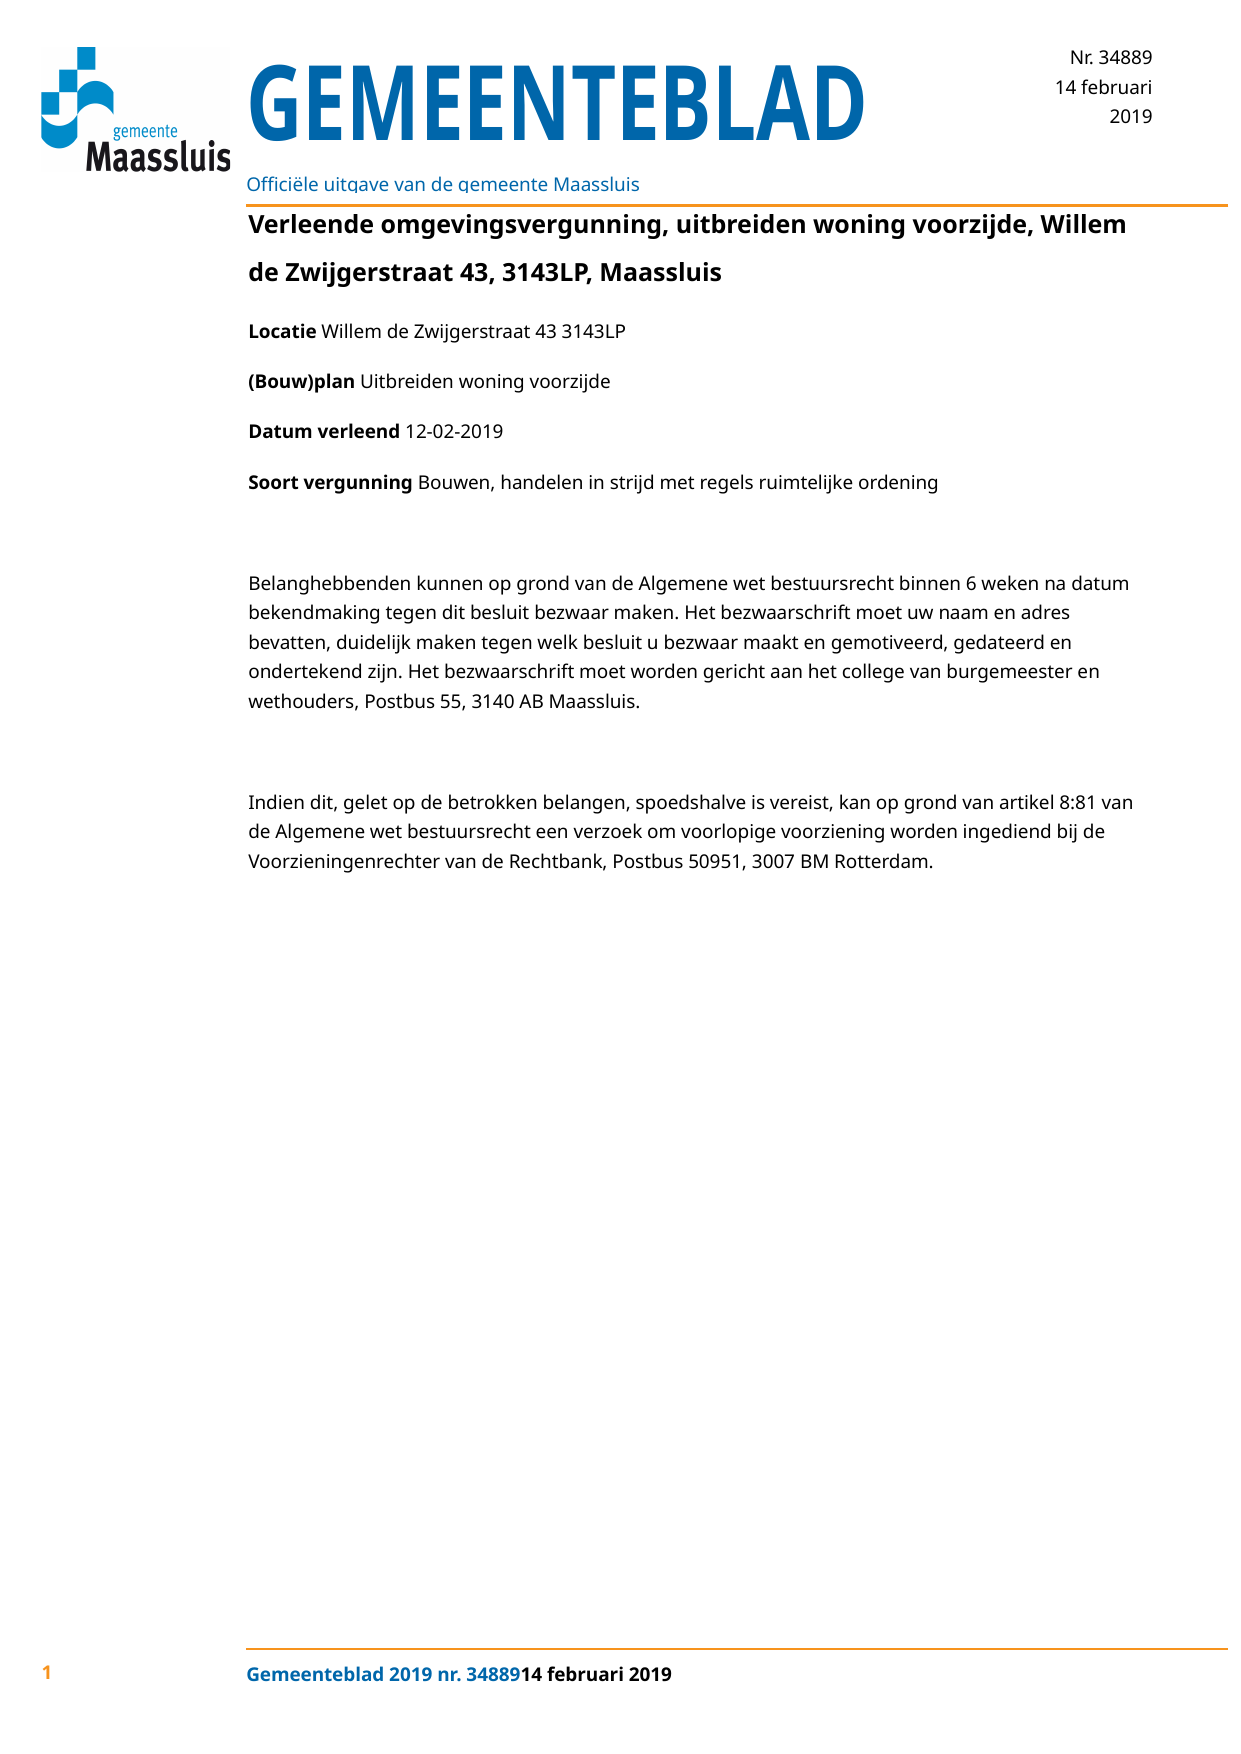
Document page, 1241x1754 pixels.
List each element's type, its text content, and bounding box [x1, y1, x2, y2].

text Datum verleend 12-02-2019 [248, 419, 1152, 444]
text Soort vergunning Bouwen, handelen in strijd met regels ruimtelijke ordening [248, 469, 1152, 495]
text Locatie Willem de Zwijgerstraat 43 3143LP [248, 318, 1152, 344]
text (Bouw)plan Uitbreiden woning voorzijde [248, 368, 1152, 394]
picture [41, 47, 231, 172]
text Belanghebbenden kunnen op grond van de Algemene wet bestuursrecht binnen 6 weken na datum bekendmaking tegen dit besluit bezwaar maken. Het bezwaarschrift moet uw naam en adres bevatten, duidelijk maken tegen welk besluit u bezwaar maakt en gemotiveerd, gedateerd en ondertekend zijn. Het bezwaarschrift moet worden gericht aan het college van burgemeester en wethouders, Postbus 55, 3140 AB Maassluis. [248, 570, 1152, 714]
picture [41, 47, 77, 92]
text Verleende omgevingsvergunning, uitbreiden woning voorzijde, Willem de Zwijgerstraat 43, 3143LP, Maassluis [248, 207, 1152, 288]
text Indien dit, gelet op de betrokken belangen, spoedshalve is vereist, kan op grond van artikel 8:81 van de Algemene wet bestuursrecht een verzoek om voorlopige voorziening worden ingediend bij de Voorzieningenrechter van de Rechtbank, Postbus 50951, 3007 BM Rotterdam. [248, 789, 1152, 874]
